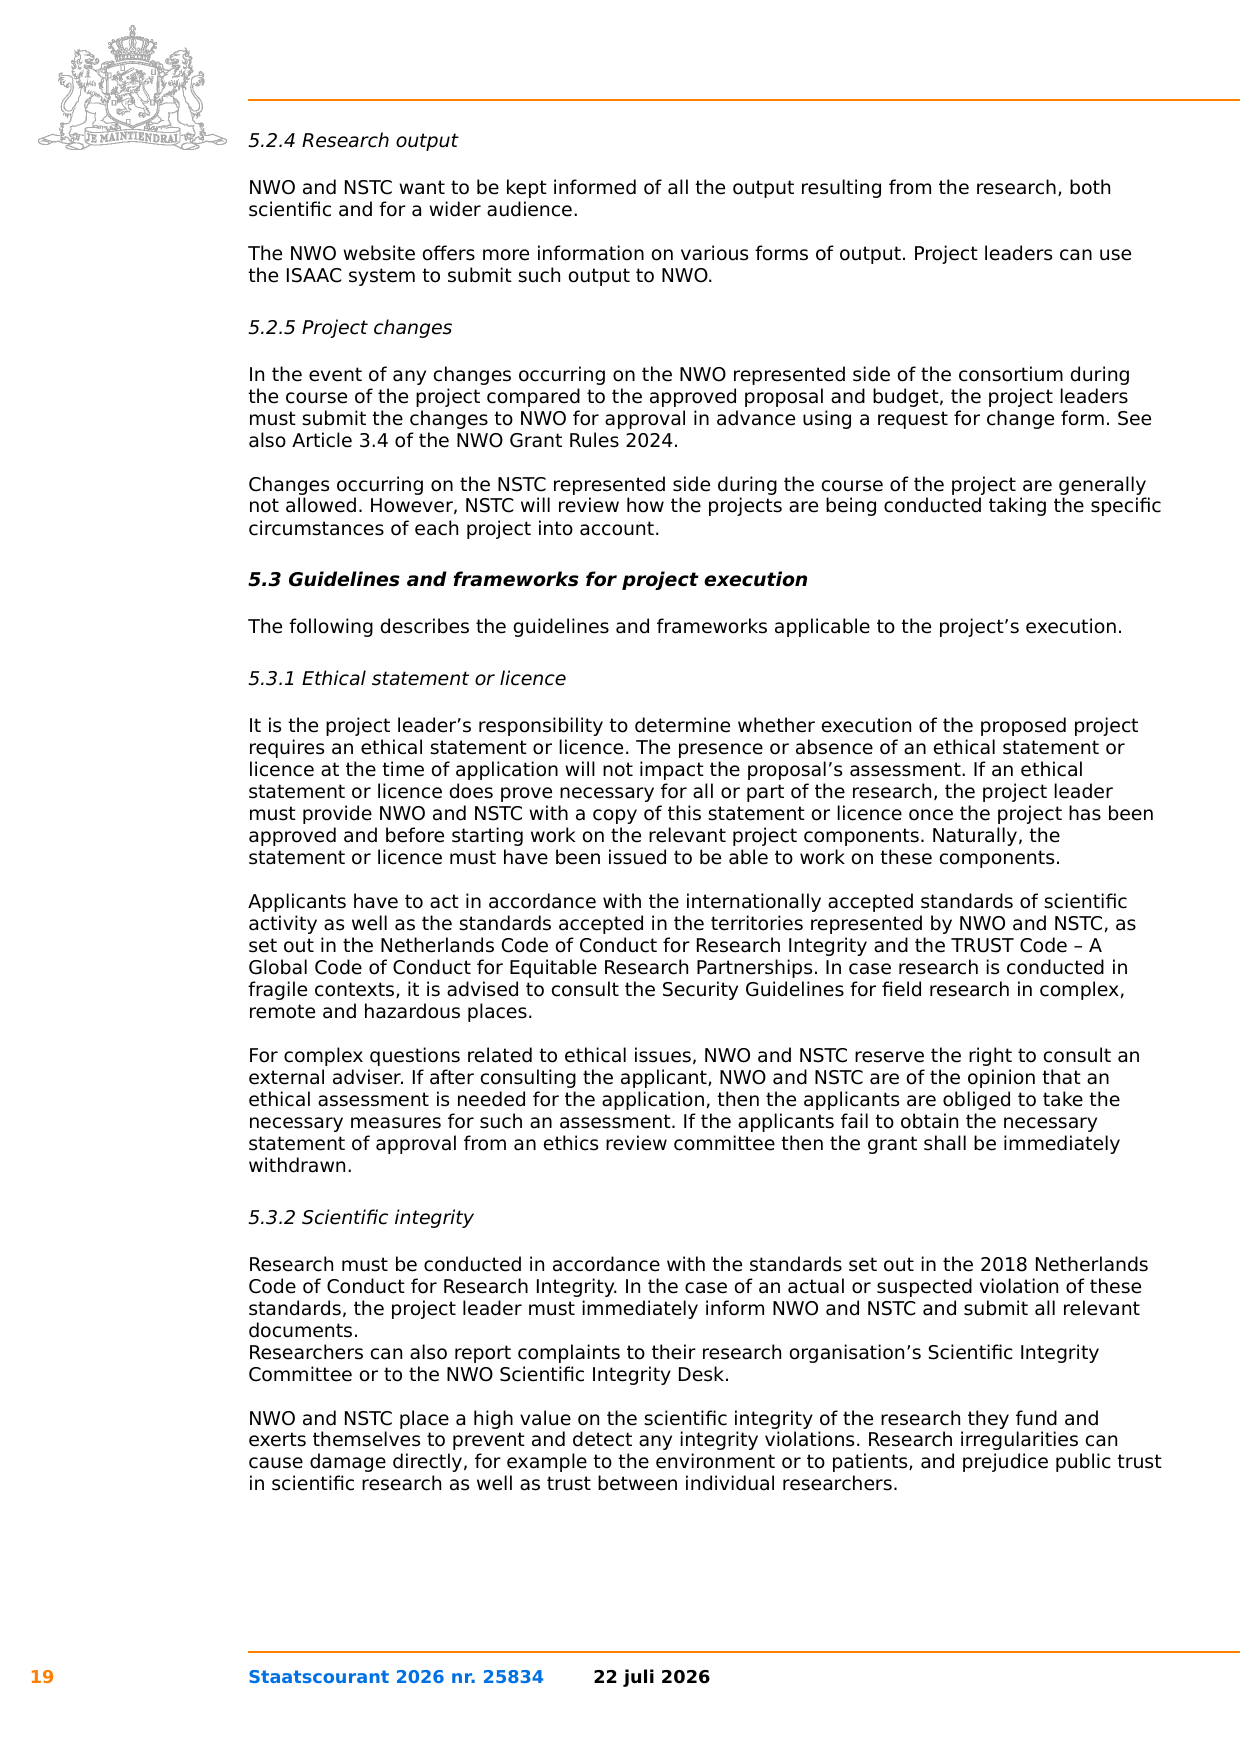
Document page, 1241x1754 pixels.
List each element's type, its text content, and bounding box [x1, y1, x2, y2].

subtitle 5.3 Guidelines and frameworks for project execution [248, 569, 1163, 591]
text Research must be conducted in accordance with the standards set out in the 2018 Netherlands Code of Conduct for Research Integrity. In the case of an actual or suspected violation of these standards, the project leader must immediately inform NWO and NSTC and submit all relevant documents. [248, 1254, 1163, 1342]
text For complex questions related to ethical issues, NWO and NSTC reserve the right to consult an external adviser. If after consulting the applicant, NWO and NSTC are of the opinion that an ethical assessment is needed for the application, then the applicants are obliged to take the necessary measures for such an assessment. If the applicants fail to obtain the necessary statement of approval from an ethics review committee then the grant shall be immediately withdrawn. [248, 1045, 1163, 1177]
text It is the project leader’s responsibility to determine whether execution of the proposed project requires an ethical statement or licence. The presence or absence of an ethical statement or licence at the time of application will not impact the proposal’s assessment. If an ethical statement or licence does prove necessary for all or part of the research, the project leader must provide NWO and NSTC with a copy of this statement or licence once the project has been approved and before starting work on the relevant project components. Naturally, the statement or licence must have been issued to be able to work on these components. [248, 715, 1163, 869]
text NWO and NSTC want to be kept informed of all the output resulting from the research, both scientific and for a wider audience. [248, 177, 1163, 221]
subtitle 5.3.2 Scientific integrity [248, 1207, 1163, 1229]
text Applicants have to act in accordance with the internationally accepted standards of scientific activity as well as the standards accepted in the territories represented by NWO and NSTC, as set out in the Netherlands Code of Conduct for Research Integrity and the TRUST Code – A Global Code of Conduct for Equitable Research Partnerships. In case research is conducted in fragile contexts, it is advised to consult the Security Guidelines for field research in complex, remote and hazardous places. [248, 891, 1163, 1023]
text In the event of any changes occurring on the NWO represented side of the consortium during the course of the project compared to the approved proposal and budget, the project leaders must submit the changes to NWO for approval in advance using a request for change form. See also Article 3.4 of the NWO Grant Rules 2024. [248, 364, 1163, 452]
text The NWO website offers more information on various forms of output. Project leaders can use the ISAAC system to submit such output to NWO. [248, 243, 1163, 287]
text NWO and NSTC place a high value on the scientific integrity of the research they fund and exerts themselves to prevent and detect any integrity violations. Research irregularities can cause damage directly, for example to the environment or to patients, and prejudice public trust in scientific research as well as trust between individual researchers. [248, 1407, 1163, 1495]
text The following describes the guidelines and frameworks applicable to the project’s execution. [248, 616, 1163, 638]
subtitle 5.2.4 Research output [248, 130, 1163, 152]
text Changes occurring on the NSTC represented side during the course of the project are generally not allowed. However, NSTC will review how the projects are being conducted taking the specific circumstances of each project into account. [248, 473, 1163, 539]
picture [38, 25, 227, 150]
subtitle 5.2.5 Project changes [248, 317, 1163, 339]
subtitle 5.3.1 Ethical statement or licence [248, 668, 1163, 690]
text Researchers can also report complaints to their research organisation’s Scientific Integrity Committee or to the NWO Scientific Integrity Desk. [248, 1342, 1163, 1386]
